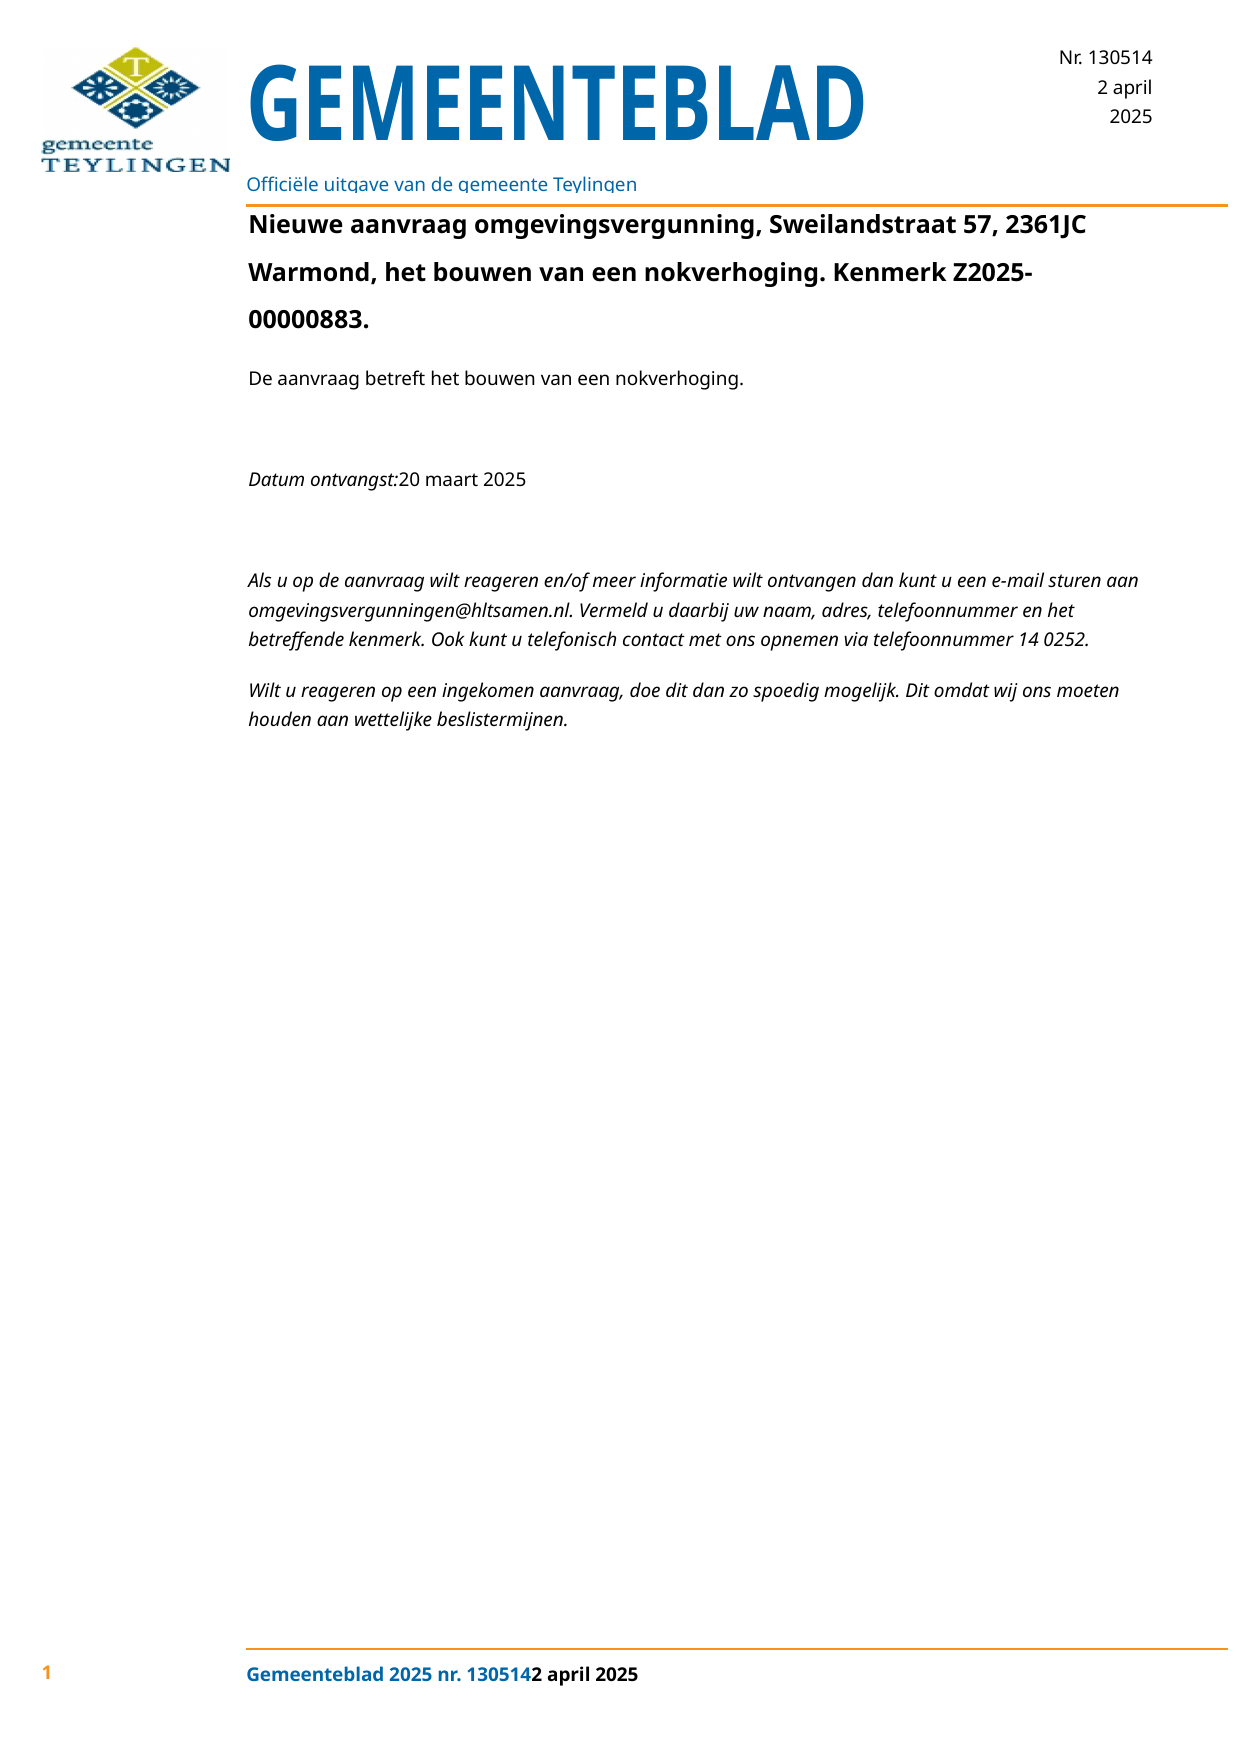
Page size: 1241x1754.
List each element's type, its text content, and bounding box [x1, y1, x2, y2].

text De aanvraag betreft het bouwen van een nokverhoging. [248, 366, 1152, 391]
text Datum ontvangst:20 maart 2025 [248, 466, 1152, 492]
picture [41, 47, 231, 172]
text Als u op de aanvraag wilt reageren en/of meer informatie wilt ontvangen dan kunt u een e-mail sturen aan omgevingsvergunningen@hltsamen.nl. Vermeld u daarbij uw naam, adres, telefoonnummer en het betreffende kenmerk. Ook kunt u telefonisch contact met ons opnemen via telefoonnummer 14 0252. [248, 567, 1152, 652]
text Nieuwe aanvraag omgevingsvergunning, Sweilandstraat 57, 2361JC Warmond, het bouwen van een nokverhoging. Kenmerk Z2025-00000883. [248, 207, 1152, 336]
text Wilt u reageren op een ingekomen aanvraag, doe dit dan zo spoedig mogelijk. Dit omdat wij ons moeten houden aan wettelijke beslistermijnen. [248, 677, 1152, 732]
